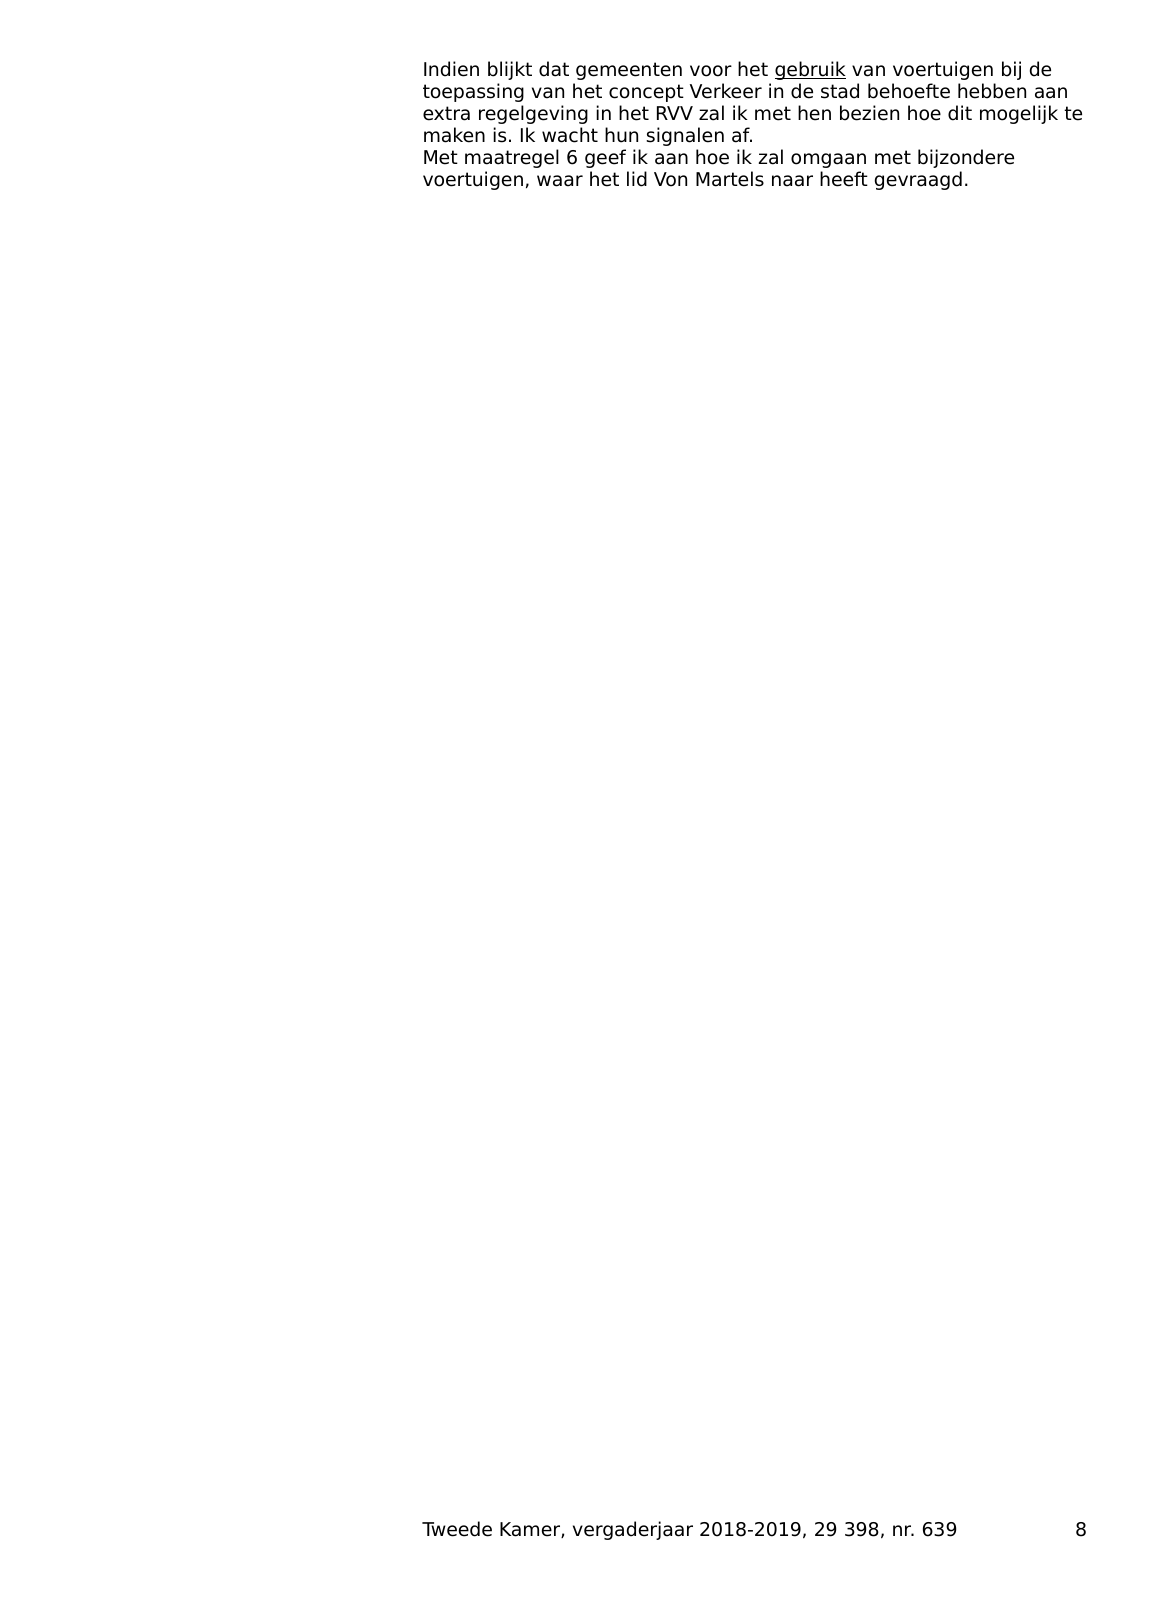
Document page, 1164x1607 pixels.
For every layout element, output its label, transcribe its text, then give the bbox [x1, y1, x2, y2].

text Met maatregel 6 geef ik aan hoe ik zal omgaan met bijzondere voertuigen, waar het lid Von Martels naar heeft gevraagd. [422, 147, 1087, 191]
text Indien blijkt dat gemeenten voor het gebruik van voertuigen bij de toepassing van het concept Verkeer in de stad behoefte hebben aan extra regelgeving in het RVV zal ik met hen bezien hoe dit mogelijk te maken is. Ik wacht hun signalen af. [422, 59, 1087, 147]
